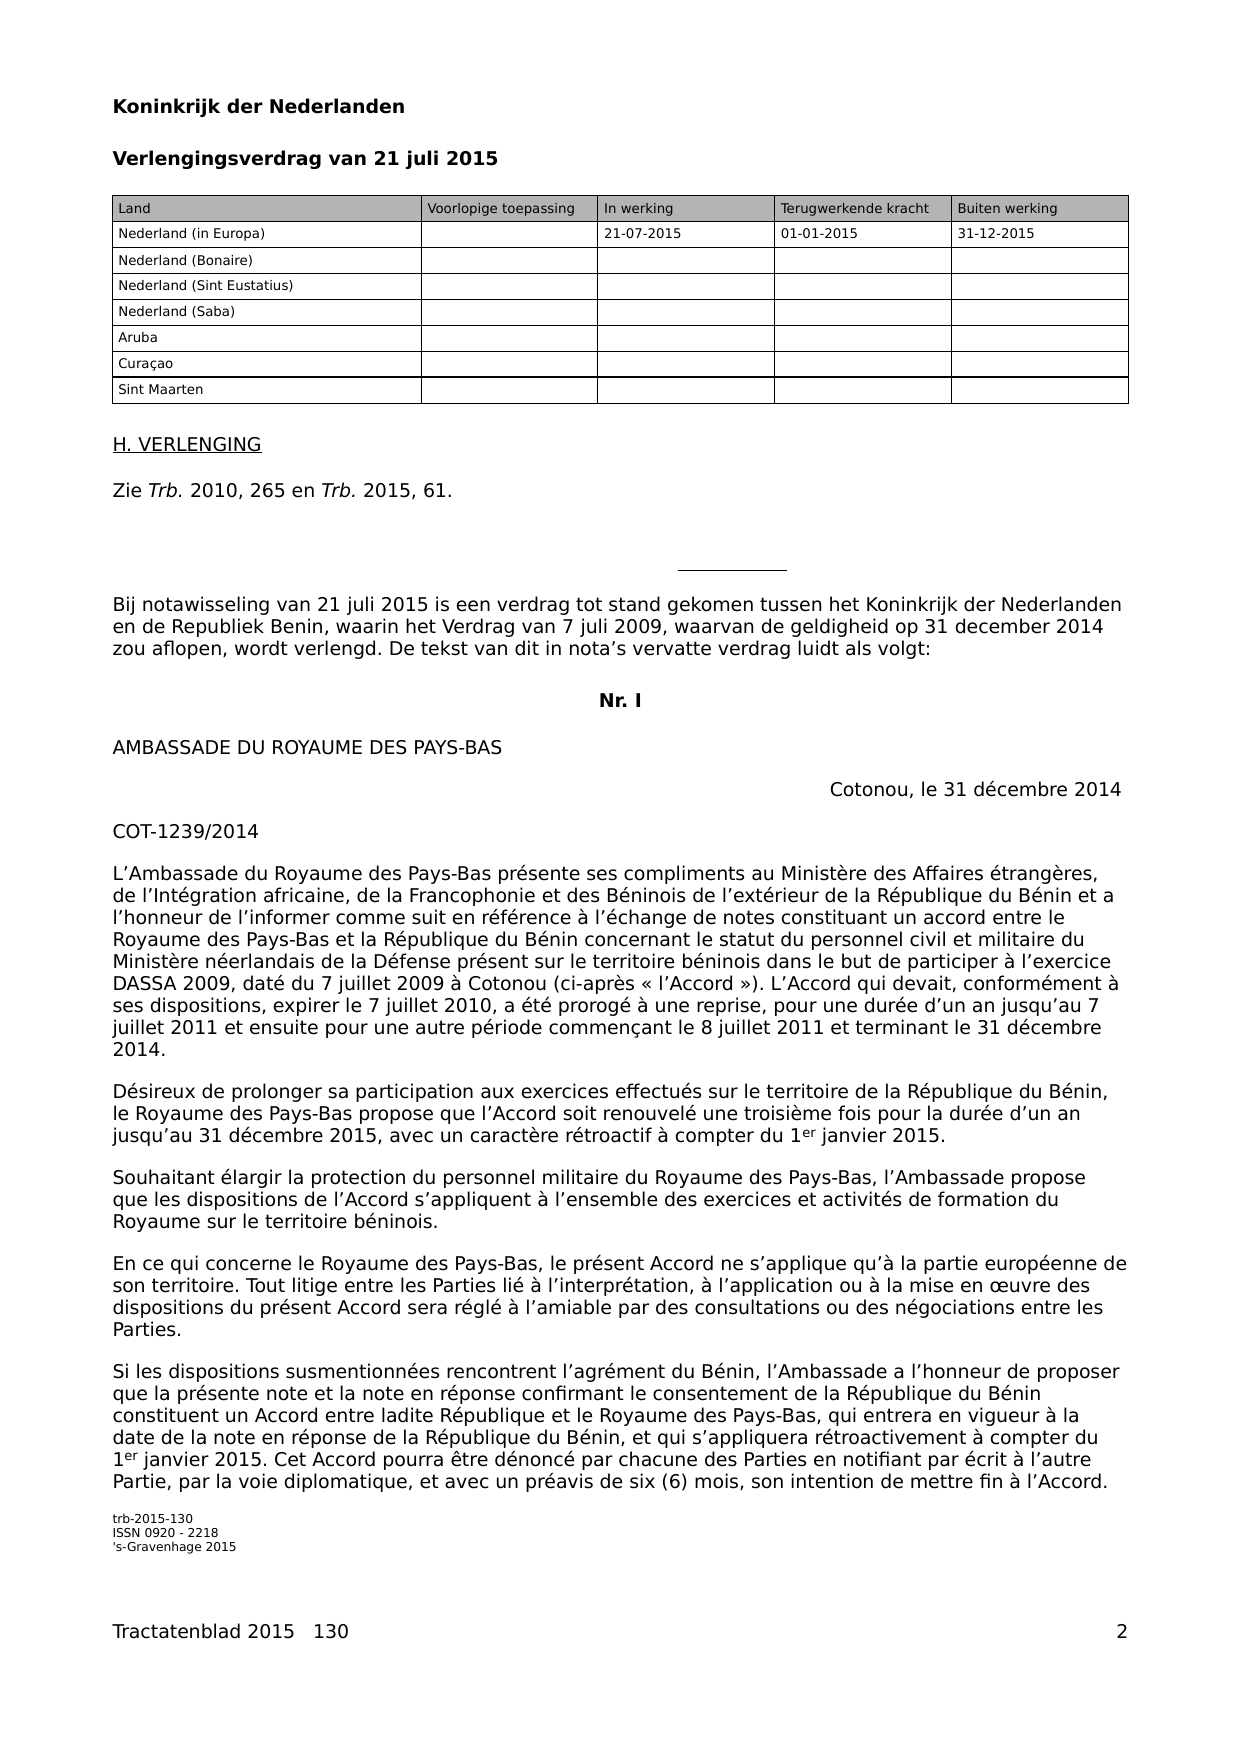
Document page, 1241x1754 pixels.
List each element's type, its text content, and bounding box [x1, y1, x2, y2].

table_cell [598, 326, 774, 351]
table_cell 01-01-2015 [775, 222, 951, 247]
table_header Land [113, 196, 421, 221]
table_cell [952, 274, 1128, 299]
table_cell Nederland (Bonaire) [113, 248, 421, 273]
table_header Buiten werking [952, 196, 1128, 221]
table_header In werking [598, 196, 774, 221]
table_header Terugwerkende kracht [775, 196, 951, 221]
table_cell Curaçao [113, 352, 421, 376]
table_cell [598, 274, 774, 299]
table_cell [422, 300, 597, 324]
table_cell [422, 248, 597, 273]
table_cell [598, 352, 774, 376]
table_cell [598, 300, 774, 324]
text Désireux de prolonger sa participation aux exercices effectués sur le territoire de la République du Bénin, le Royaume des Pays-Bas propose que l’Accord soit renouvelé une troisième fois pour la durée d’un an jusqu’au 31 décembre 2015, avec un caractère rétroactif à compter du 1er janvier 2015. [112, 1081, 1128, 1147]
table_cell [422, 352, 597, 376]
table_cell 21-07-2015 [598, 222, 774, 247]
text Si les dispositions susmentionnées rencontrent l’agrément du Bénin, l’Ambassade a l’honneur de proposer que la présente note et la note en réponse confirmant le consentement de la République du Bénin constituent un Accord entre ladite République et le Royaume des Pays-Bas, qui entrera en vigueur à la date de la note en réponse de la République du Bénin, et qui s’appliquera rétroactivement à compter du 1er janvier 2015. Cet Accord pourra être dénoncé par chacune des Parties en notifiant par écrit à l’autre Partie, par la voie diplomatique, et avec un préavis de six (6) mois, son intention de mettre fin à l’Accord. [112, 1361, 1128, 1493]
text L’Ambassade du Royaume des Pays-Bas présente ses compliments au Ministère des Affaires étrangères, de l’Intégration africaine, de la Francophonie et des Béninois de l’extérieur de la République du Bénin et a l’honneur de l’informer comme suit en référence à l’échange de notes constituant un accord entre le Royaume des Pays-Bas et la République du Bénin concernant le statut du personnel civil et militaire du Ministère néerlandais de la Défense présent sur le territoire béninois dans le but de participer à l’exercice DASSA 2009, daté du 7 juillet 2009 à Cotonou (ci-après « l’Accord »). L’Accord qui devait, conformément à ses dispositions, expirer le 7 juillet 2010, a été prorogé à une reprise, pour une durée d’un an jusqu’au 7 juillet 2011 et ensuite pour une autre période commençant le 8 juillet 2011 et terminant le 31 décembre 2014. [112, 863, 1128, 1061]
subtitle Verlengingsverdrag van 21 juli 2015 [112, 148, 1128, 170]
text trb-2015-130 [112, 1512, 346, 1526]
table_cell [598, 248, 774, 273]
table_cell [952, 248, 1128, 273]
text COT-1239/2014 [112, 821, 1128, 843]
subtitle H. VERLENGING [112, 433, 1128, 455]
text Cotonou, le 31 décembre 2014 [112, 779, 1128, 801]
table_cell [422, 378, 597, 402]
table_cell [775, 274, 951, 299]
table_cell [775, 326, 951, 351]
subtitle Nr. I [112, 690, 1128, 712]
table_cell [775, 248, 951, 273]
text ISSN 0920 - 2218 [112, 1526, 346, 1540]
table_cell [952, 352, 1128, 376]
table_cell Nederland (Sint Eustatius) [113, 274, 421, 299]
table_cell [422, 222, 597, 247]
table_cell [422, 274, 597, 299]
table_cell [775, 300, 951, 324]
text Bij notawisseling van 21 juli 2015 is een verdrag tot stand gekomen tussen het Koninkrijk der Nederlanden en de Republiek Benin, waarin het Verdrag van 7 juli 2009, waarvan de geldigheid op 31 december 2014 zou aflopen, wordt verlengd. De tekst van dit in nota’s vervatte verdrag luidt als volgt: [112, 594, 1128, 660]
text Zie Trb. 2010, 265 en Trb. 2015, 61. [112, 480, 1128, 502]
table_cell [952, 300, 1128, 324]
text En ce qui concerne le Royaume des Pays-Bas, le présent Accord ne s’applique qu’à la partie européenne de son territoire. Tout litige entre les Parties lié à l’interprétation, à l’application ou à la mise en œuvre des dispositions du présent Accord sera réglé à l’amiable par des consultations ou des négociations entre les Parties. [112, 1253, 1128, 1341]
table_cell [598, 378, 774, 402]
text Souhaitant élargir la protection du personnel militaire du Royaume des Pays-Bas, l’Ambassade propose que les dispositions de l’Accord s’appliquent à l’ensemble des exercices et activités de formation du Royaume sur le territoire béninois. [112, 1167, 1128, 1233]
table_cell [422, 326, 597, 351]
table_cell Sint Maarten [113, 378, 421, 402]
table_cell Nederland (Saba) [113, 300, 421, 324]
table_cell [775, 378, 951, 402]
table_cell 31-12-2015 [952, 222, 1128, 247]
subtitle Koninkrijk der Nederlanden [112, 96, 1128, 118]
table_cell [952, 378, 1128, 402]
text 's-Gravenhage 2015 [112, 1540, 346, 1554]
table_header Voorlopige toepassing [422, 196, 597, 221]
table_cell Aruba [113, 326, 421, 351]
table_cell Nederland (in Europa) [113, 222, 421, 247]
text AMBASSADE DU ROYAUME DES PAYS-BAS [112, 737, 1128, 759]
table_cell [775, 352, 951, 376]
table_cell [952, 326, 1128, 351]
